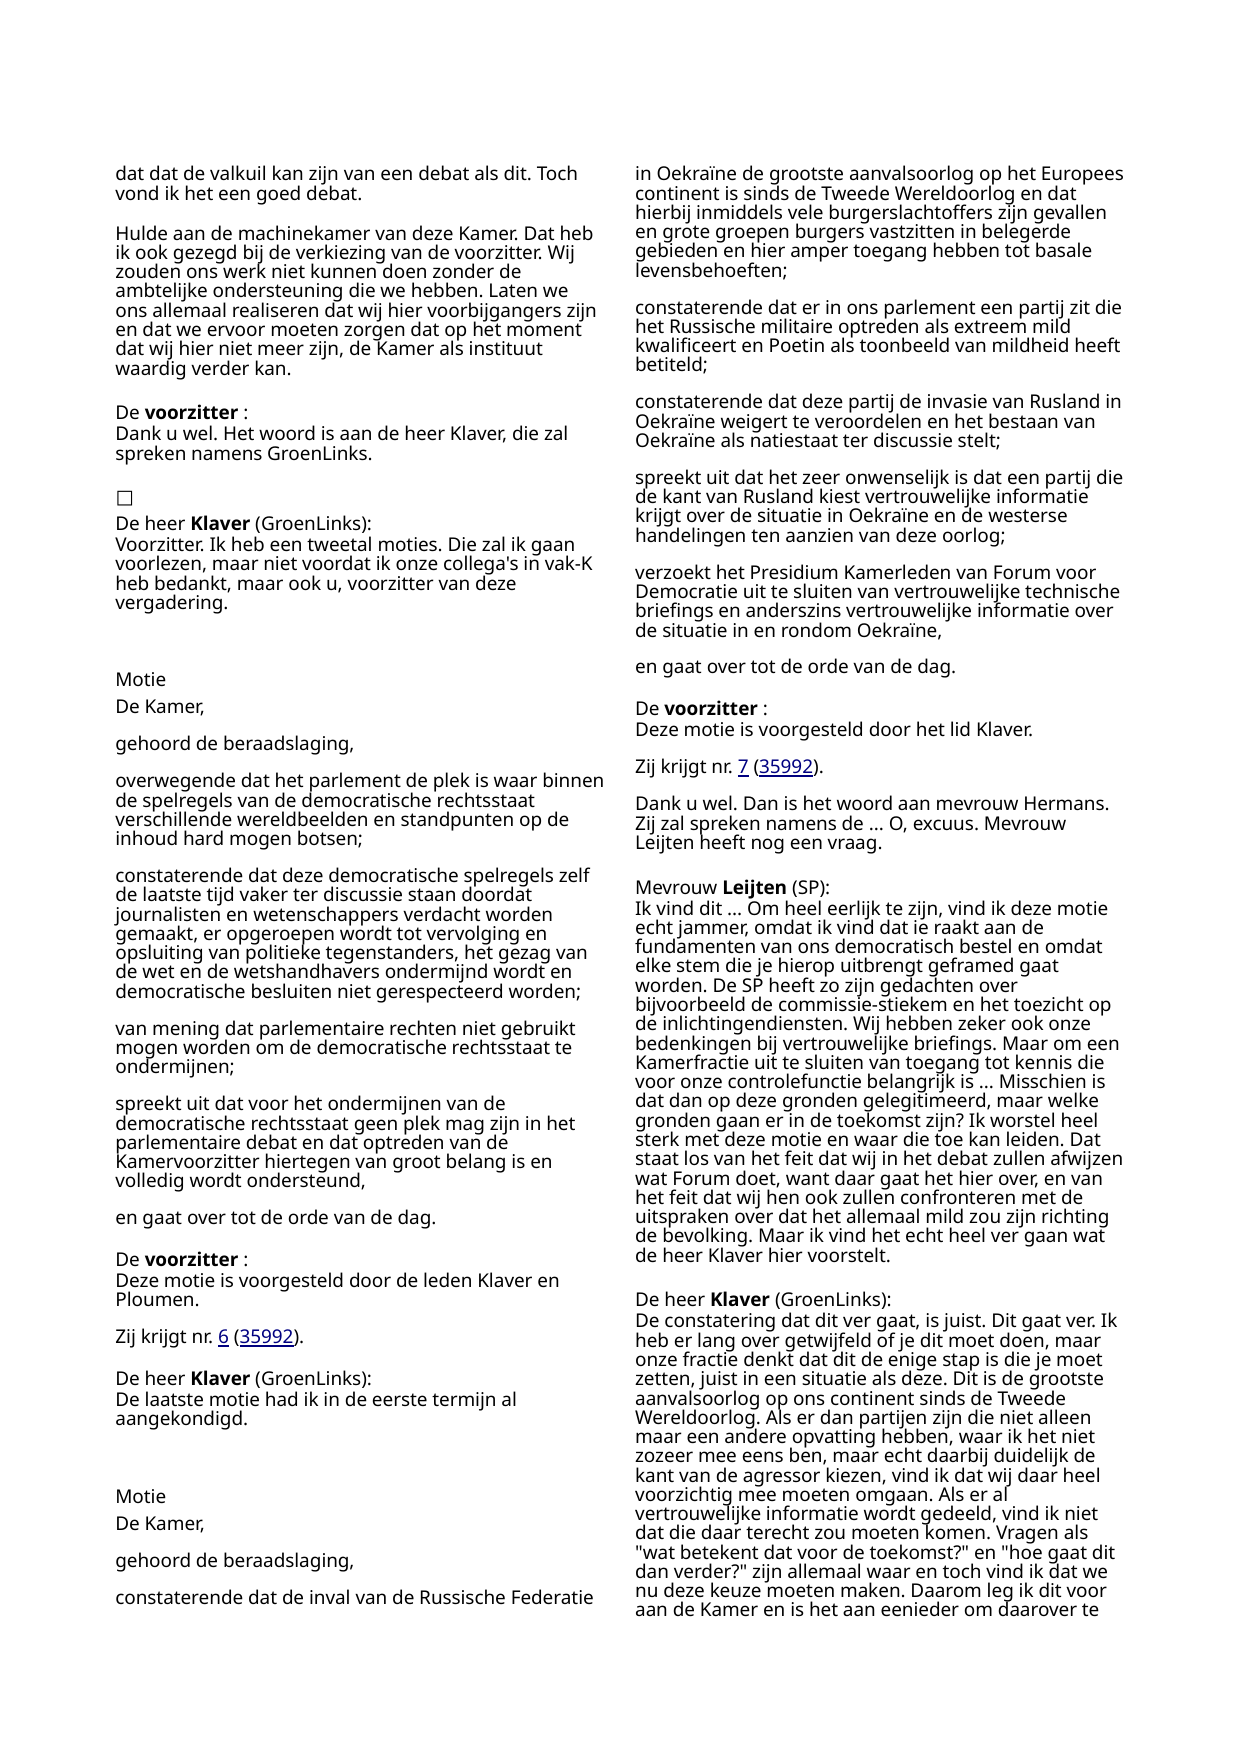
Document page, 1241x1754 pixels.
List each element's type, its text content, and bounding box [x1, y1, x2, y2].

text en gaat over tot de orde van de dag. [115, 1209, 605, 1228]
text Zij krijgt nr. 6 (35992). [115, 1328, 605, 1347]
text De laatste motie had ik in de eerste termijn al aangekondigd. [115, 1391, 605, 1429]
text en gaat over tot de orde van de dag. [635, 658, 1125, 678]
text gehoord de beraadslaging, [115, 1552, 605, 1571]
text gehoord de beraadslaging, [115, 735, 605, 754]
text constaterende dat de inval van de Russische Federatie [115, 1589, 605, 1608]
text De heer Klaver (GroenLinks): [115, 1365, 605, 1391]
text De Kamer, [115, 698, 605, 718]
text spreekt uit dat het zeer onwenselijk is dat een partij die de kant van Rusland kiest vertrouwelijke informatie krijgt over de situatie in Oekraïne en de westerse handelingen ten aanzien van deze oorlog; [635, 469, 1125, 546]
text Ik vind dit ... Om heel eerlijk te zijn, vind ik deze motie echt jammer, omdat ik vind dat ie raakt aan de fundamenten van ons democratisch bestel en omdat elke stem die je hierop uitbrengt geframed gaat worden. De SP heeft zo zijn gedachten over bijvoorbeeld de commissie-stiekem en het toezicht op de inlichtingendiensten. Wij hebben zeker ook onze bedenkingen bij vertrouwelijke briefings. Maar om een Kamerfractie uit te sluiten van toegang tot kennis die voor onze controlefunctie belangrijk is ... Misschien is dat dan op deze gronden gelegitimeerd, maar welke gronden gaan er in de toekomst zijn? Ik worstel heel sterk met deze motie en waar die toe kan leiden. Dat staat los van het feit dat wij in het debat zullen afwijzen wat Forum doet, want daar gaat het hier over, en van het feit dat wij hen ook zullen confronteren met de uitspraken over dat het allemaal mild zou zijn richting de bevolking. Maar ik vind het echt heel ver gaan wat de heer Klaver hier voorstelt. [635, 900, 1125, 1266]
text De voorzitter : [115, 399, 605, 425]
text Motie [115, 1483, 605, 1509]
text in Oekraïne de grootste aanvalsoorlog op het Europees continent is sinds de Tweede Wereldoorlog en dat hierbij inmiddels vele burgerslachtoffers zijn gevallen en grote groepen burgers vastzitten in belegerde gebieden en hier amper toegang hebben tot basale levensbehoeften; [635, 165, 1125, 281]
text verzoekt het Presidium Kamerleden van Forum voor Democratie uit te sluiten van vertrouwelijke technische briefings en anderszins vertrouwelijke informatie over de situatie in en rondom Oekraïne, [635, 564, 1125, 641]
text Deze motie is voorgesteld door de leden Klaver en Ploumen. [115, 1272, 605, 1311]
text dat dat de valkuil kan zijn van een debat als dit. Toch vond ik het een goed debat. [115, 165, 605, 204]
text Deze motie is voorgesteld door het lid Klaver. [635, 721, 1125, 741]
text spreekt uit dat voor het ondermijnen van de democratische rechtsstaat geen plek mag zijn in het parlementaire debat en dat optreden van de Kamervoorzitter hiertegen van groot belang is en volledig wordt ondersteund, [115, 1095, 605, 1192]
text overwegende dat het parlement de plek is waar binnen de spelregels van de democratische rechtsstaat verschillende wereldbeelden en standpunten op de inhoud hard mogen botsen; [115, 772, 605, 849]
text Hulde aan de machinekamer van deze Kamer. Dat heb ik ook gezegd bij de verkiezing van de voorzitter. Wij zouden ons werk niet kunnen doen zonder de ambtelijke ondersteuning die we hebben. Laten we ons allemaal realiseren dat wij hier voorbijgangers zijn en dat we ervoor moeten zorgen dat op het moment dat wij hier niet meer zijn, de Kamer als instituut waardig verder kan. [115, 224, 605, 379]
text Dank u wel. Het woord is aan de heer Klaver, die zal spreken namens GroenLinks. [115, 425, 605, 464]
text De voorzitter : [115, 1246, 605, 1272]
text constaterende dat deze partij de invasie van Rusland in Oekraïne weigert te veroordelen en het bestaan van Oekraïne als natiestaat ter discussie stelt; [635, 393, 1125, 451]
text Zij krijgt nr. 7 (35992). [635, 758, 1125, 777]
text ⬜ [115, 485, 605, 510]
text De Kamer, [115, 1515, 605, 1534]
text De heer Klaver (GroenLinks): [115, 510, 605, 536]
text De constatering dat dit ver gaat, is juist. Dit gaat ver. Ik heb er lang over getwijfeld of je dit moet doen, maar onze fractie denkt dat dit de enige stap is die je moet zetten, juist in een situatie als deze. Dit is de grootste aanvalsoorlog op ons continent sinds de Tweede Wereldoorlog. Als er dan partijen zijn die niet alleen maar een andere opvatting hebben, waar ik het niet zozeer mee eens ben, maar echt daarbij duidelijk de kant van de agressor kiezen, vind ik dat wij daar heel voorzichtig mee moeten omgaan. Als er al vertrouwelijke informatie wordt gedeeld, vind ik niet dat die daar terecht zou moeten komen. Vragen als "wat betekent dat voor de toekomst?" en "hoe gaat dit dan verder?" zijn allemaal waar en toch vind ik dat we nu deze keuze moeten maken. Daarom leg ik dit voor aan de Kamer en is het aan eenieder om daarover te [635, 1312, 1125, 1621]
text De heer Klaver (GroenLinks): [635, 1287, 1125, 1312]
text Motie [115, 667, 605, 692]
text constaterende dat er in ons parlement een partij zit die het Russische militaire optreden als extreem mild kwalificeert en Poetin als toonbeeld van mildheid heeft betiteld; [635, 299, 1125, 376]
text De voorzitter : [635, 696, 1125, 721]
text Mevrouw Leijten (SP): [635, 874, 1125, 900]
text van mening dat parlementaire rechten niet gebruikt mogen worden om de democratische rechtsstaat te ondermijnen; [115, 1020, 605, 1077]
text Voorzitter. Ik heb een tweetal moties. Die zal ik gaan voorlezen, maar niet voordat ik onze collega's in vak-K heb bedankt, maar ook u, voorzitter van deze vergadering. [115, 536, 605, 613]
text Dank u wel. Dan is het woord aan mevrouw Hermans. Zij zal spreken namens de ... O, excuus. Mevrouw Leijten heeft nog een vraag. [635, 795, 1125, 853]
text constaterende dat deze democratische spelregels zelf de laatste tijd vaker ter discussie staan doordat journalisten en wetenschappers verdacht worden gemaakt, er opgeroepen wordt tot vervolging en opsluiting van politieke tegenstanders, het gezag van de wet en de wetshandhavers ondermijnd wordt en democratische besluiten niet gerespecteerd worden; [115, 867, 605, 1002]
